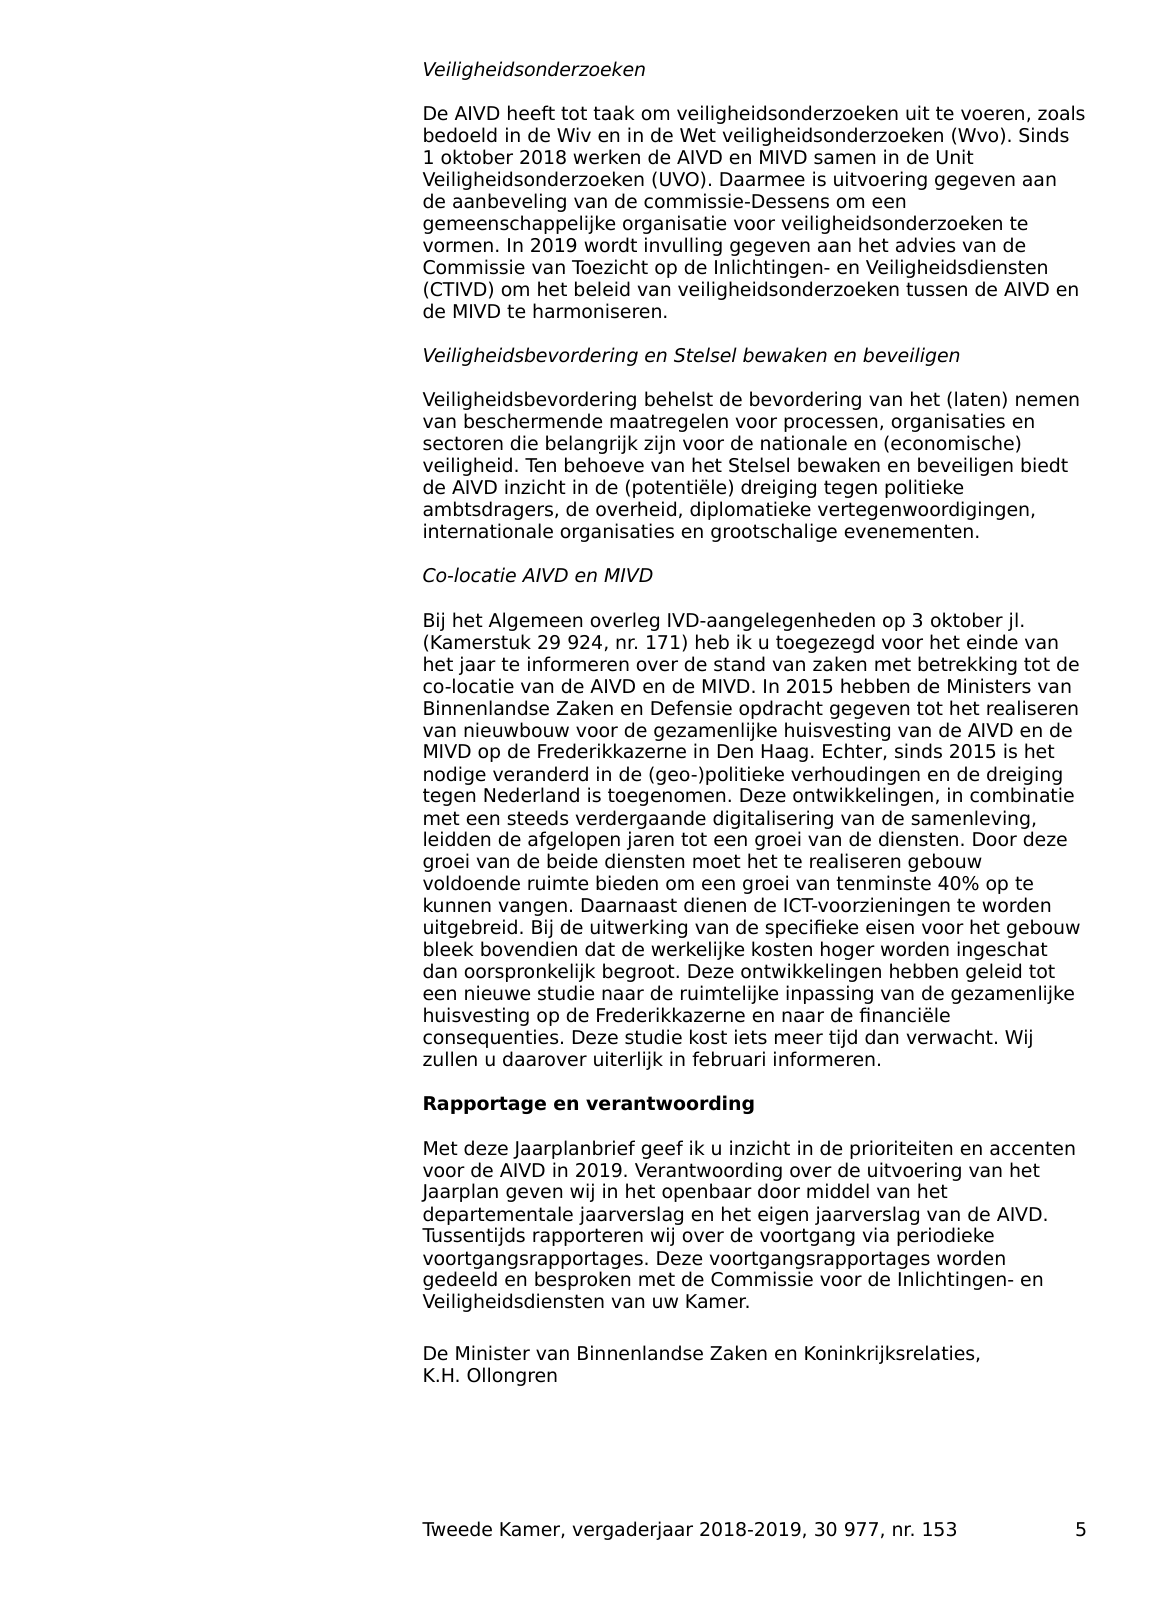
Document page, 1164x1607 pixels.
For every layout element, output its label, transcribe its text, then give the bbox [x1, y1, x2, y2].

subtitle Veiligheidsbevordering en Stelsel bewaken en beveiligen [422, 345, 1087, 367]
text De AIVD heeft tot taak om veiligheidsonderzoeken uit te voeren, zoals bedoeld in de Wiv en in de Wet veiligheidsonderzoeken (Wvo). Sinds 1 oktober 2018 werken de AIVD en MIVD samen in de Unit Veiligheidsonderzoeken (UVO). Daarmee is uitvoering gegeven aan de aanbeveling van de commissie-Dessens om een gemeenschappelijke organisatie voor veiligheidsonderzoeken te vormen. In 2019 wordt invulling gegeven aan het advies van de Commissie van Toezicht op de Inlichtingen- en Veiligheidsdiensten (CTIVD) om het beleid van veiligheidsonderzoeken tussen de AIVD en de MIVD te harmoniseren. [422, 103, 1087, 323]
text Met deze Jaarplanbrief geef ik u inzicht in de prioriteiten en accenten voor de AIVD in 2019. Verantwoording over de uitvoering van het Jaarplan geven wij in het openbaar door middel van het departementale jaarverslag en het eigen jaarverslag van de AIVD. Tussentijds rapporteren wij over de voortgang via periodieke voortgangsrapportages. Deze voortgangsrapportages worden gedeeld en besproken met de Commissie voor de Inlichtingen- en Veiligheidsdiensten van uw Kamer. [422, 1137, 1087, 1313]
text Veiligheidsbevordering behelst de bevordering van het (laten) nemen van beschermende maatregelen voor processen, organisaties en sectoren die belangrijk zijn voor de nationale en (economische) veiligheid. Ten behoeve van het Stelsel bewaken en beveiligen biedt de AIVD inzicht in de (potentiële) dreiging tegen politieke ambtsdragers, de overheid, diplomatieke vertegenwoordigingen, internationale organisaties en grootschalige evenementen. [422, 389, 1087, 543]
text De Minister van Binnenlandse Zaken en Koninkrijksrelaties, K.H. Ollongren [422, 1343, 1087, 1387]
subtitle Veiligheidsonderzoeken [422, 59, 1087, 81]
subtitle Co-locatie AIVD en MIVD [422, 565, 1087, 587]
text Bij het Algemeen overleg IVD-aangelegenheden op 3 oktober jl. (Kamerstuk 29 924, nr. 171) heb ik u toegezegd voor het einde van het jaar te informeren over de stand van zaken met betrekking tot de co-locatie van de AIVD en de MIVD. In 2015 hebben de Ministers van Binnenlandse Zaken en Defensie opdracht gegeven tot het realiseren van nieuwbouw voor de gezamenlijke huisvesting van de AIVD en de MIVD op de Frederikkazerne in Den Haag. Echter, sinds 2015 is het nodige veranderd in de (geo-)politieke verhoudingen en de dreiging tegen Nederland is toegenomen. Deze ontwikkelingen, in combinatie met een steeds verdergaande digitalisering van de samenleving, leidden de afgelopen jaren tot een groei van de diensten. Door deze groei van de beide diensten moet het te realiseren gebouw voldoende ruimte bieden om een groei van tenminste 40% op te kunnen vangen. Daarnaast dienen de ICT-voorzieningen te worden uitgebreid. Bij de uitwerking van de specifieke eisen voor het gebouw bleek bovendien dat de werkelijke kosten hoger worden ingeschat dan oorspronkelijk begroot. Deze ontwikkelingen hebben geleid tot een nieuwe studie naar de ruimtelijke inpassing van de gezamenlijke huisvesting op de Frederikkazerne en naar de financiële consequenties. Deze studie kost iets meer tijd dan verwacht. Wij zullen u daarover uiterlijk in februari informeren. [422, 609, 1087, 1071]
subtitle Rapportage en verantwoording [422, 1093, 1087, 1115]
